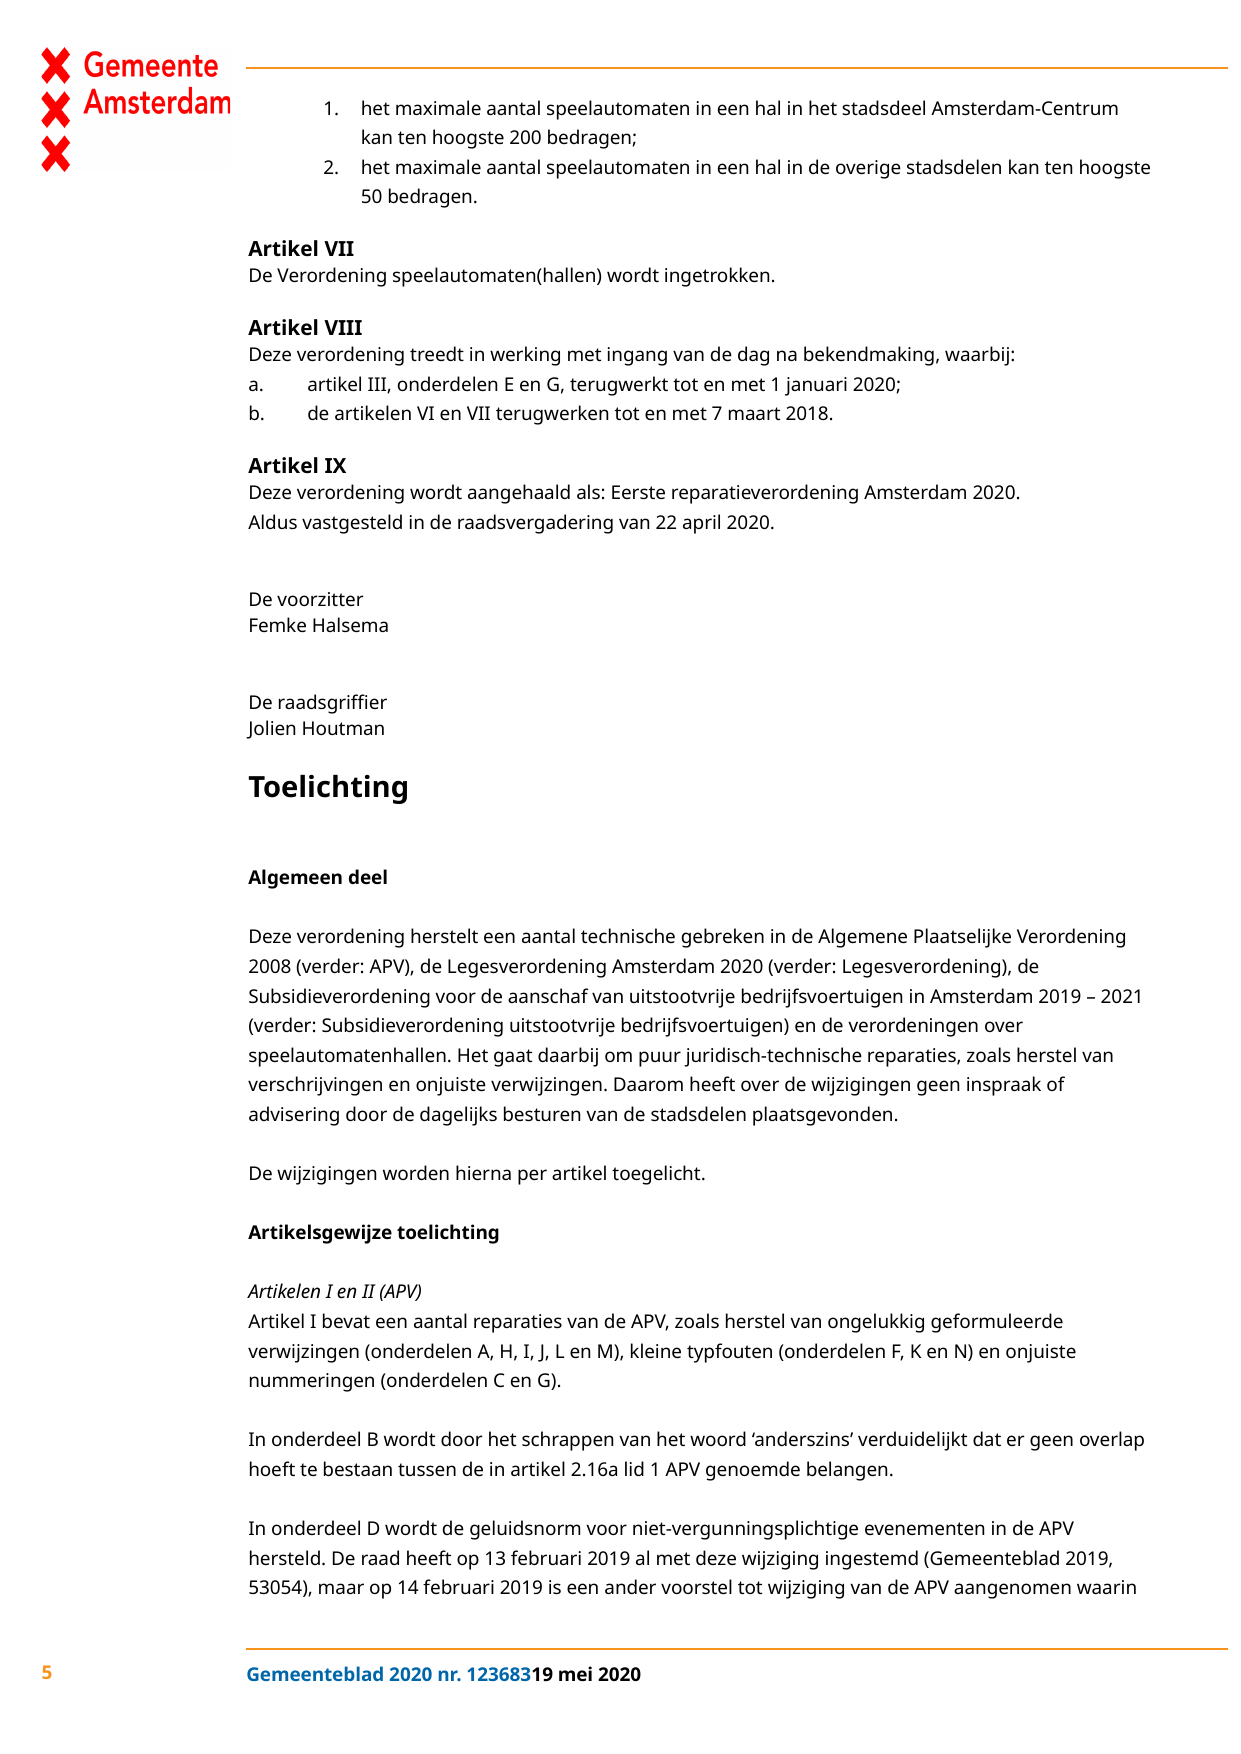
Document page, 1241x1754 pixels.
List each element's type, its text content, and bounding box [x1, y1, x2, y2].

text Artikelen I en II (APV) [248, 1279, 1152, 1304]
text Deze verordening wordt aangehaald als: Eerste reparatieverordening Amsterdam 2020. [248, 479, 1152, 505]
text Artikel I bevat een aantal reparaties van de APV, zoals herstel van ongelukkig geformuleerde verwijzingen (onderdelen A, H, I, J, L en M), kleine typfouten (onderdelen F, K en N) en onjuiste nummeringen (onderdelen C en G). [248, 1308, 1152, 1393]
list de artikelen VI en VII terugwerken tot en met 7 maart 2018. [248, 400, 1152, 426]
text De Verordening speelautomaten(hallen) wordt ingetrokken. [248, 262, 1152, 288]
text Deze verordening herstelt een aantal technische gebreken in de Algemene Plaatselijke Verordening 2008 (verder: APV), de Legesverordening Amsterdam 2020 (verder: Legesverordening), de Subsidieverordening voor de aanschaf van uitstootvrije bedrijfsvoertuigen in Amsterdam 2019 – 2021 (verder: Subsidieverordening uitstootvrije bedrijfsvoertuigen) en de verordeningen over speelautomatenhallen. Het gaat daarbij om puur juridisch-technische reparaties, zoals herstel van verschrijvingen en onjuiste verwijzingen. Daarom heeft over de wijzigingen geen inspraak of advisering door de dagelijks besturen van de stadsdelen plaatsgevonden. [248, 924, 1152, 1127]
picture [41, 47, 231, 172]
text De voorzitter [248, 586, 1152, 612]
text Deze verordening treedt in werking met ingang van de dag na bekendmaking, waarbij: [248, 341, 1152, 367]
text In onderdeel D wordt de geluidsnorm voor niet-vergunningsplichtige evenementen in de APV hersteld. De raad heeft op 13 februari 2019 al met deze wijziging ingestemd (Gemeenteblad 2019, 53054), maar op 14 februari 2019 is een ander voorstel tot wijziging van de APV aangenomen waarin [248, 1515, 1152, 1600]
list artikel III, onderdelen E en G, terugwerkt tot en met 1 januari 2020; [248, 371, 1152, 397]
text Artikel VIII [248, 313, 1152, 341]
text Artikel VII [248, 234, 1152, 262]
text In onderdeel B wordt door het schrappen van het woord ‘anderszins’ verduidelijkt dat er geen overlap hoeft te bestaan tussen de in artikel 2.16a lid 1 APV genoemde belangen. [248, 1427, 1152, 1482]
list het maximale aantal speelautomaten in een hal in de overige stadsdelen kan ten hoogste 50 bedragen. [323, 154, 1152, 209]
list het maximale aantal speelautomaten in een hal in het stadsdeel Amsterdam-Centrum kan ten hoogste 200 bedragen; [323, 95, 1152, 150]
text De raadsgriffier [248, 689, 1152, 715]
text Aldus vastgesteld in de raadsvergadering van 22 april 2020. [248, 509, 1152, 534]
text Toelichting [248, 766, 1152, 806]
text Femke Halsema [248, 612, 1152, 637]
text Algemeen deel [248, 864, 1152, 890]
text Artikelsgewijze toelichting [248, 1219, 1152, 1245]
text De wijzigingen worden hierna per artikel toegelicht. [248, 1160, 1152, 1186]
text Jolien Houtman [248, 715, 1152, 740]
text Artikel IX [248, 451, 1152, 479]
